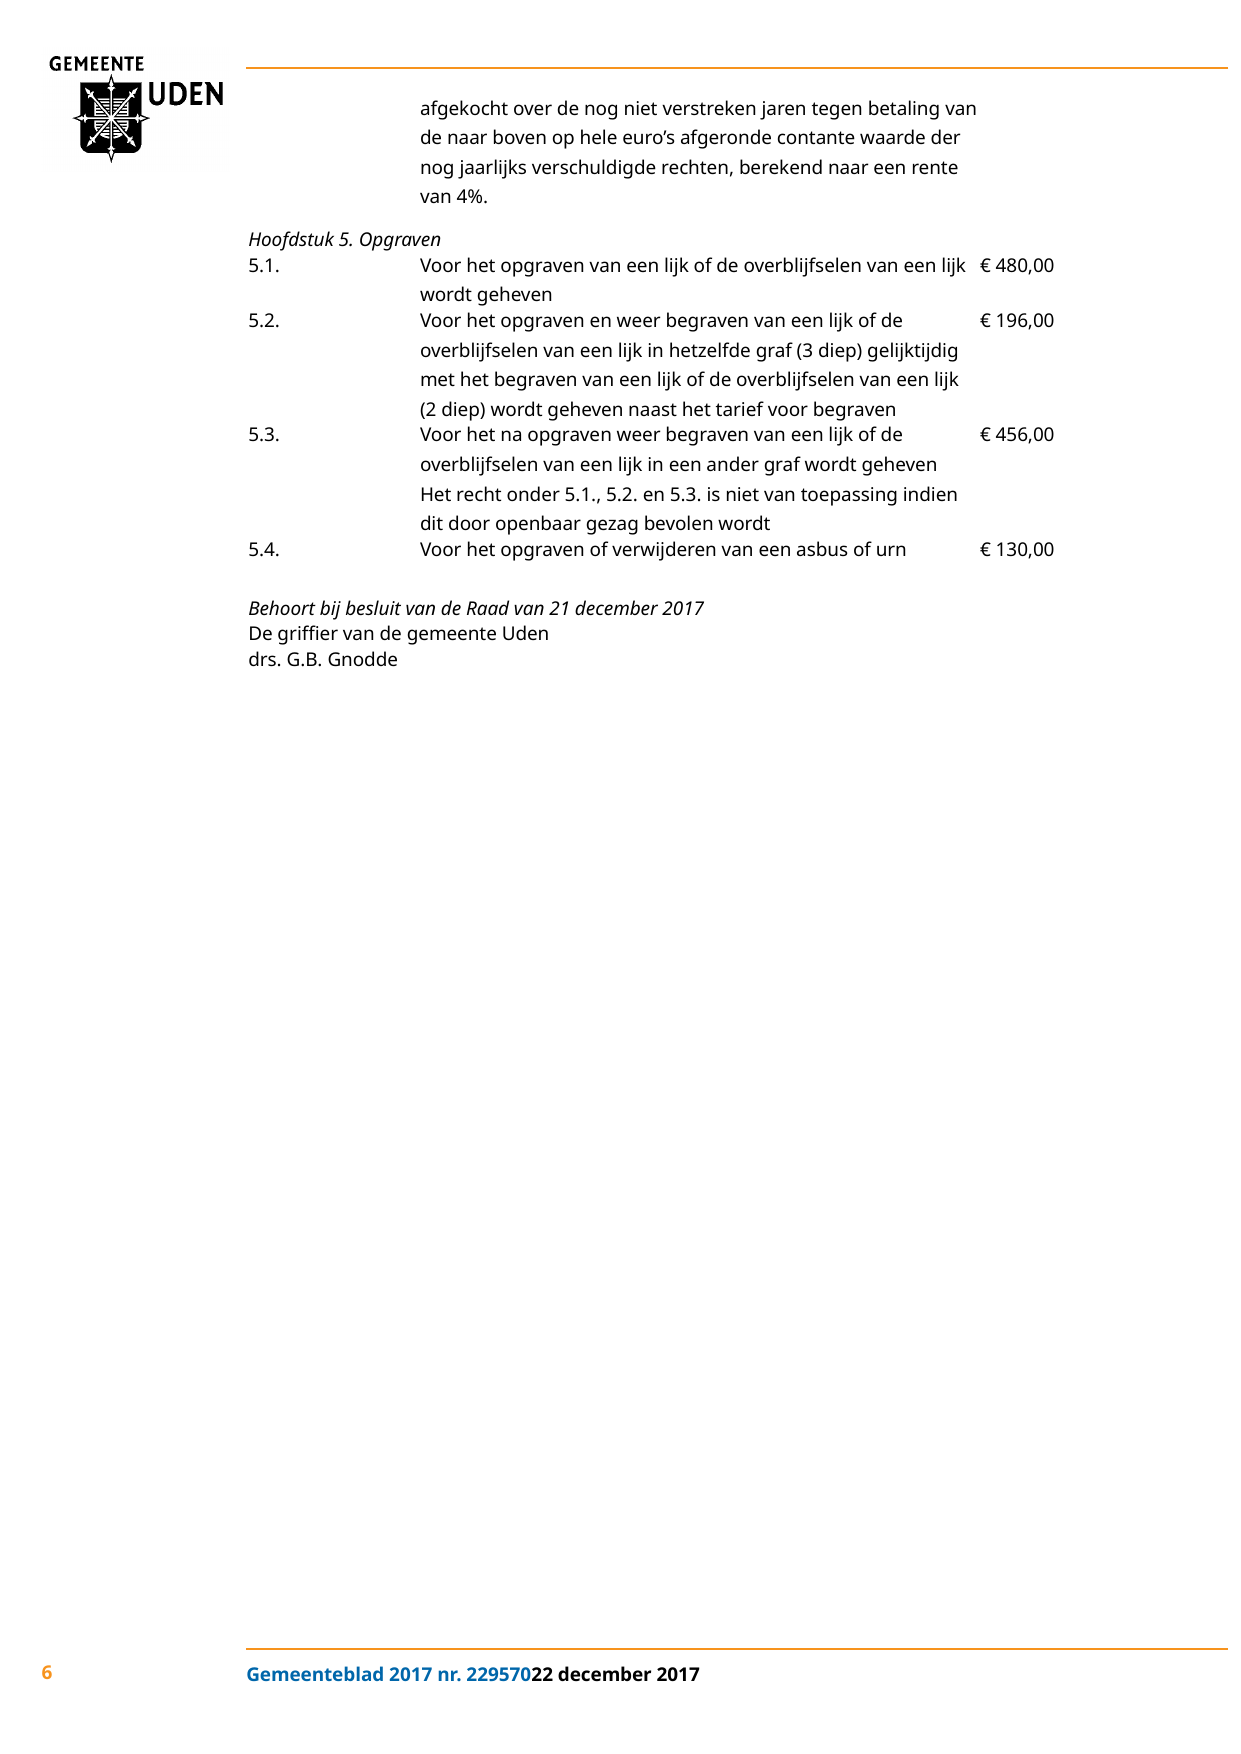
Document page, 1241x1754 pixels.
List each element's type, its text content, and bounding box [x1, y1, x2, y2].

picture [41, 47, 231, 172]
table_cell Voor het opgraven en weer begraven van een lijk of de overblijfselen van een lijk in hetzelfde graf (3 diep) gelijktijdig met het begraven van een lijk of de overblijfselen van een lijk (2 diep) wordt geheven naast het tarief voor begraven [420, 307, 980, 422]
text De griffier van de gemeente Uden [248, 620, 1152, 646]
table_header € 480,00 [980, 252, 1152, 307]
table_cell 5.2. [248, 307, 420, 422]
text Hoofdstuk 5. Opgraven [248, 226, 1152, 252]
table_cell [980, 95, 1152, 209]
text drs. G.B. Gnodde [248, 646, 1152, 672]
text Behoort bij besluit van de Raad van 21 december 2017 [248, 595, 1152, 620]
table_cell [248, 95, 420, 209]
table_header Voor het opgraven van een lijk of de overblijfselen van een lijk wordt geheven [420, 252, 980, 307]
table_cell € 196,00 [980, 307, 1152, 422]
table_cell € 456,00 [980, 422, 1152, 536]
table_cell Voor het na opgraven weer begraven van een lijk of de overblijfselen van een lijk in een ander graf wordt geheven Het recht onder 5.1., 5.2. en 5.3. is niet van toepassing indien dit door openbaar gezag bevolen wordt [420, 422, 980, 536]
table_cell 5.3. [248, 422, 420, 536]
table_cell afgekocht over de nog niet verstreken jaren tegen betaling van de naar boven op hele euro’s afgeronde contante waarde der nog jaarlijks verschuldigde rechten, berekend naar een rente van 4%. [420, 95, 980, 209]
table_cell Voor het opgraven of verwijderen van een asbus of urn [420, 536, 980, 562]
table_header 5.1. [248, 252, 420, 307]
table_cell 5.4. [248, 536, 420, 562]
table_cell € 130,00 [980, 536, 1152, 562]
